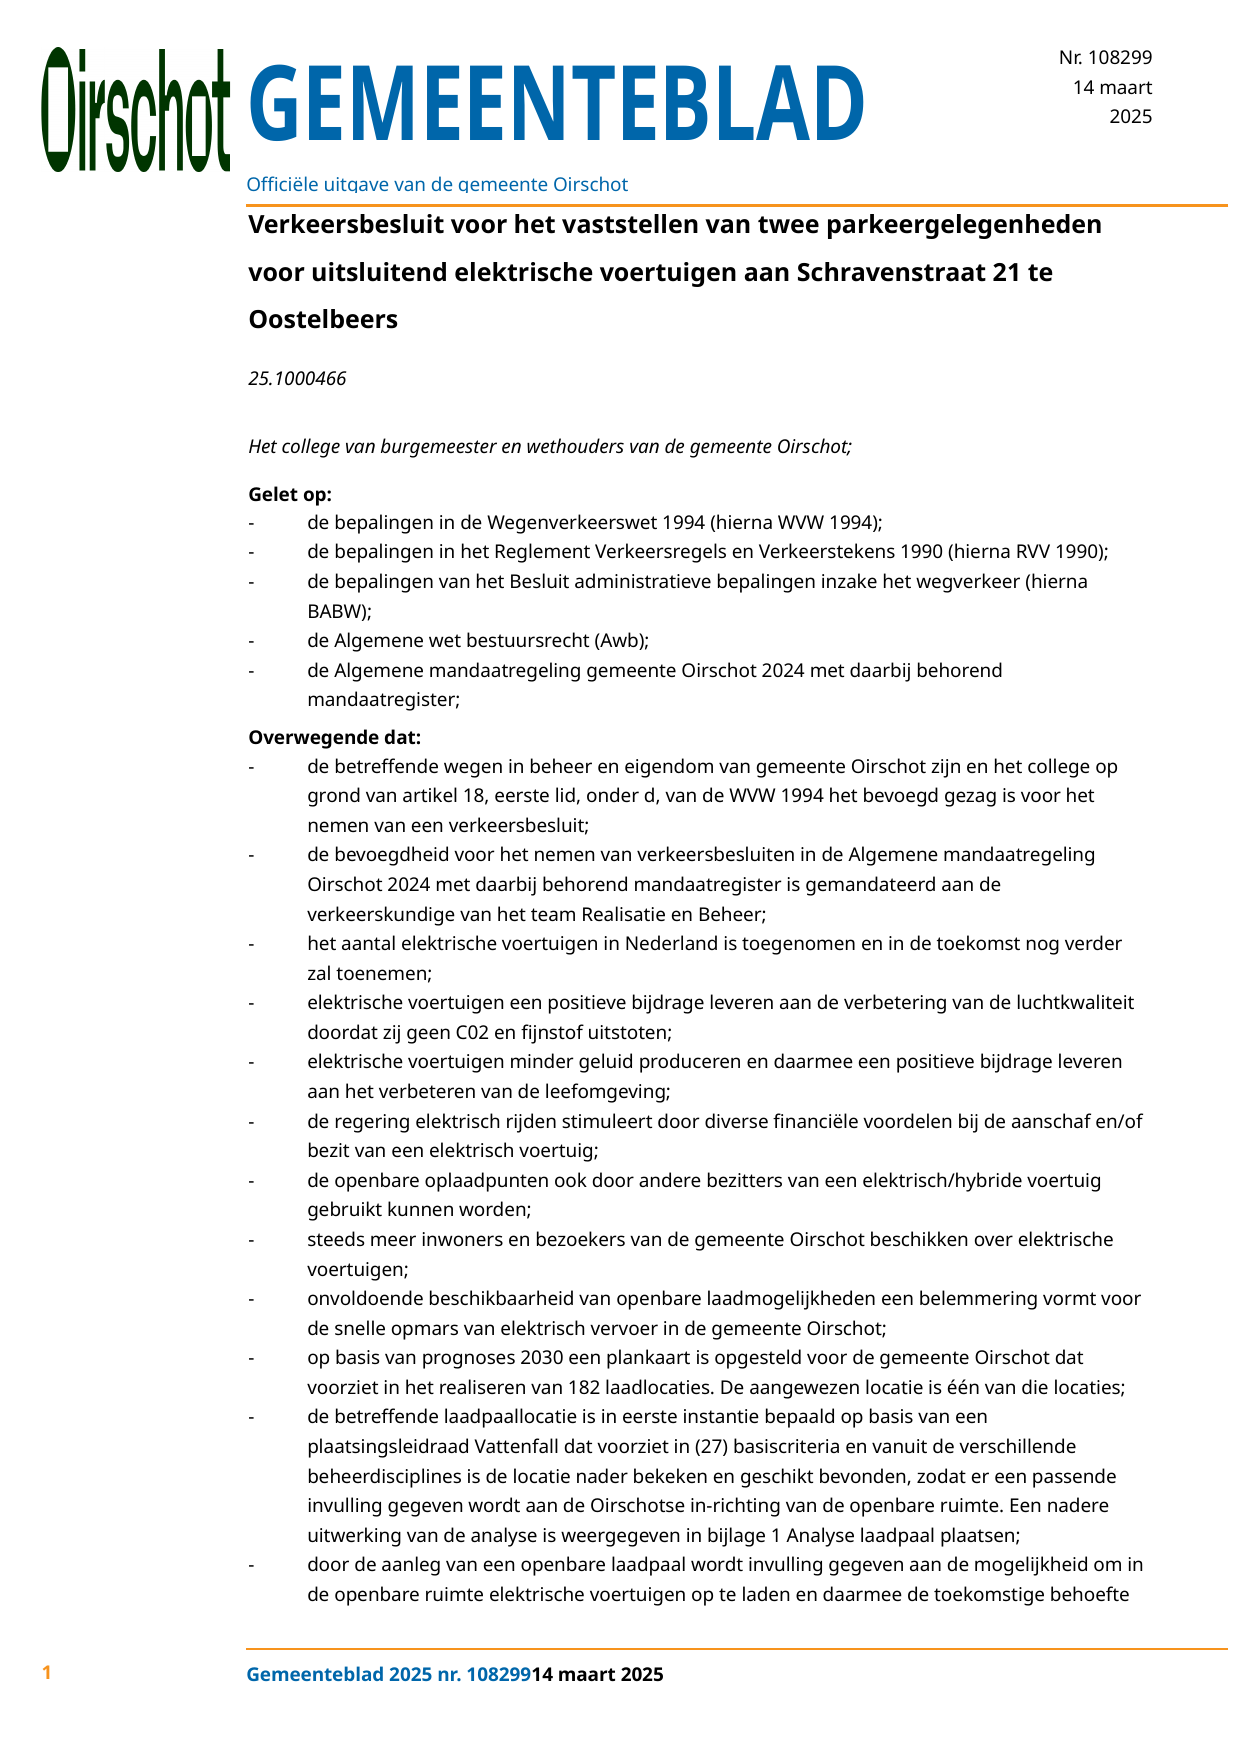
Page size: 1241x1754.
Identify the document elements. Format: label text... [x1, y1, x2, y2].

list onvoldoende beschikbaarheid van openbare laadmogelijkheden een belemmering vormt voor de snelle opmars van elektrisch vervoer in de gemeente Oirschot; [248, 1285, 1152, 1341]
list de bepalingen in de Wegenverkeerswet 1994 (hierna WVW 1994); [248, 509, 1152, 535]
picture [41, 47, 231, 172]
list de regering elektrisch rijden stimuleert door diverse financiële voordelen bij de aanschaf en/of bezit van een elektrisch voertuig; [248, 1108, 1152, 1163]
list op basis van prognoses 2030 een plankaart is opgesteld voor de gemeente Oirschot dat voorziet in het realiseren van 182 laadlocaties. De aangewezen locatie is één van die locaties; [248, 1344, 1152, 1400]
text Het college van burgemeester en wethouders van de gemeente Oirschot; [248, 433, 1152, 459]
list de bevoegdheid voor het nemen van verkeersbesluiten in de Algemene mandaatregeling Oirschot 2024 met daarbij behorend mandaatregister is gemandateerd aan de verkeerskundige van het team Realisatie en Beheer; [248, 842, 1152, 927]
list de betreffende laadpaallocatie is in eerste instantie bepaald op basis van een plaatsingsleidraad Vattenfall dat voorziet in (27) basiscriteria en vanuit de verschillende beheerdisciplines is de locatie nader bekeken en geschikt bevonden, zodat er een passende invulling gegeven wordt aan de Oirschotse in-richting van de openbare ruimte. Een nadere uitwerking van de analyse is weergegeven in bijlage 1 Analyse laadpaal plaatsen; [248, 1404, 1152, 1548]
list steeds meer inwoners en bezoekers van de gemeente Oirschot beschikken over elektrische voertuigen; [248, 1226, 1152, 1282]
list de openbare oplaadpunten ook door andere bezitters van een elektrisch/hybride voertuig gebruikt kunnen worden; [248, 1167, 1152, 1222]
list de Algemene mandaatregeling gemeente Oirschot 2024 met daarbij behorend mandaatregister; [248, 657, 1152, 712]
list het aantal elektrische voertuigen in Nederland is toegenomen en in de toekomst nog verder zal toenemen; [248, 930, 1152, 986]
list de betreffende wegen in beheer en eigendom van gemeente Oirschot zijn en het college op grond van artikel 18, eerste lid, onder d, van de WVW 1994 het bevoegd gezag is voor het nemen van een verkeersbesluit; [248, 753, 1152, 838]
text Verkeersbesluit voor het vaststellen van twee parkeergelegenheden voor uitsluitend elektrische voertuigen aan Schravenstraat 21 te Oostelbeers [248, 207, 1152, 336]
list elektrische voertuigen minder geluid produceren en daarmee een positieve bijdrage leveren aan het verbeteren van de leefomgeving; [248, 1049, 1152, 1104]
list elektrische voertuigen een positieve bijdrage leveren aan de verbetering van de luchtkwaliteit doordat zij geen C02 en fijnstof uitstoten; [248, 989, 1152, 1045]
text 25.1000466 [248, 366, 1152, 391]
list de bepalingen in het Reglement Verkeersregels en Verkeerstekens 1990 (hierna RVV 1990); [248, 539, 1152, 564]
list de bepalingen van het Besluit administratieve bepalingen inzake het wegverkeer (hierna BABW); [248, 568, 1152, 624]
text Overwegende dat: [248, 724, 1152, 750]
text Gelet op: [248, 481, 1152, 507]
list door de aanleg van een openbare laadpaal wordt invulling gegeven aan de mogelijkheid om in de openbare ruimte elektrische voertuigen op te laden en daarmee de toekomstige behoefte [248, 1552, 1152, 1607]
list de Algemene wet bestuursrecht (Awb); [248, 627, 1152, 653]
